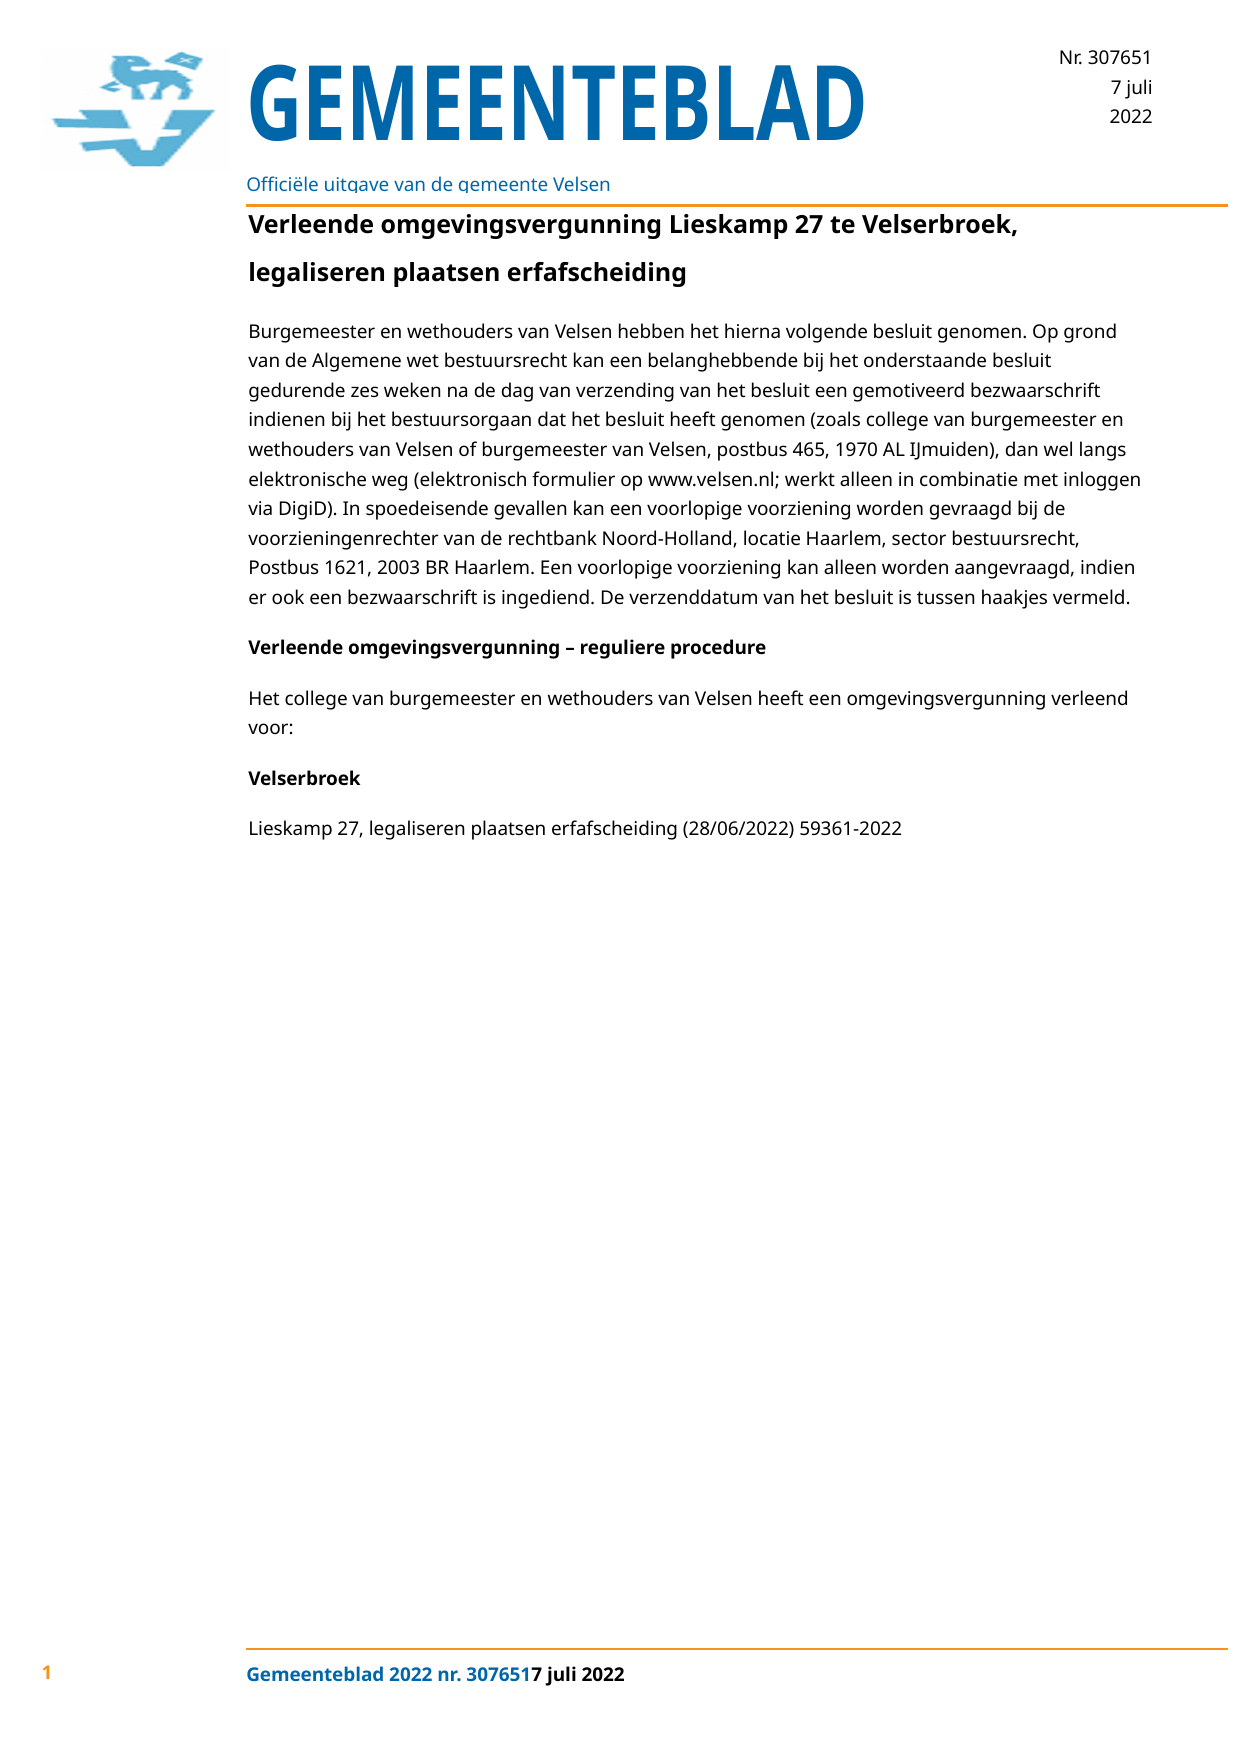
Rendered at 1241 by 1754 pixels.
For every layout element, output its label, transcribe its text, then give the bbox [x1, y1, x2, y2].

text Het college van burgemeester en wethouders van Velsen heeft een omgevingsvergunning verleend voor: [248, 685, 1152, 740]
text Verleende omgevingsvergunning – reguliere procedure [248, 634, 1152, 660]
picture [41, 47, 231, 172]
text Burgemeester en wethouders van Velsen hebben het hierna volgende besluit genomen. Op grond van de Algemene wet bestuursrecht kan een belanghebbende bij het onderstaande besluit gedurende zes weken na de dag van verzending van het besluit een gemotiveerd bezwaarschrift indienen bij het bestuursorgaan dat het besluit heeft genomen (zoals college van burgemeester en wethouders van Velsen of burgemeester van Velsen, postbus 465, 1970 AL IJmuiden), dan wel langs elektronische weg (elektronisch formulier op www.velsen.nl; werkt alleen in combinatie met inloggen via DigiD). In spoedeisende gevallen kan een voorlopige voorziening worden gevraagd bij de voorzieningenrechter van de rechtbank Noord-Holland, locatie Haarlem, sector bestuursrecht, Postbus 1621, 2003 BR Haarlem. Een voorlopige voorziening kan alleen worden aangevraagd, indien er ook een bezwaarschrift is ingediend. De verzenddatum van het besluit is tussen haakjes vermeld. [248, 318, 1152, 610]
text Lieskamp 27, legaliseren plaatsen erfafscheiding (28/06/2022) 59361-2022 [248, 815, 1152, 841]
text Verleende omgevingsvergunning Lieskamp 27 te Velserbroek, legaliseren plaatsen erfafscheiding [248, 207, 1152, 288]
text Velserbroek [248, 765, 1152, 791]
